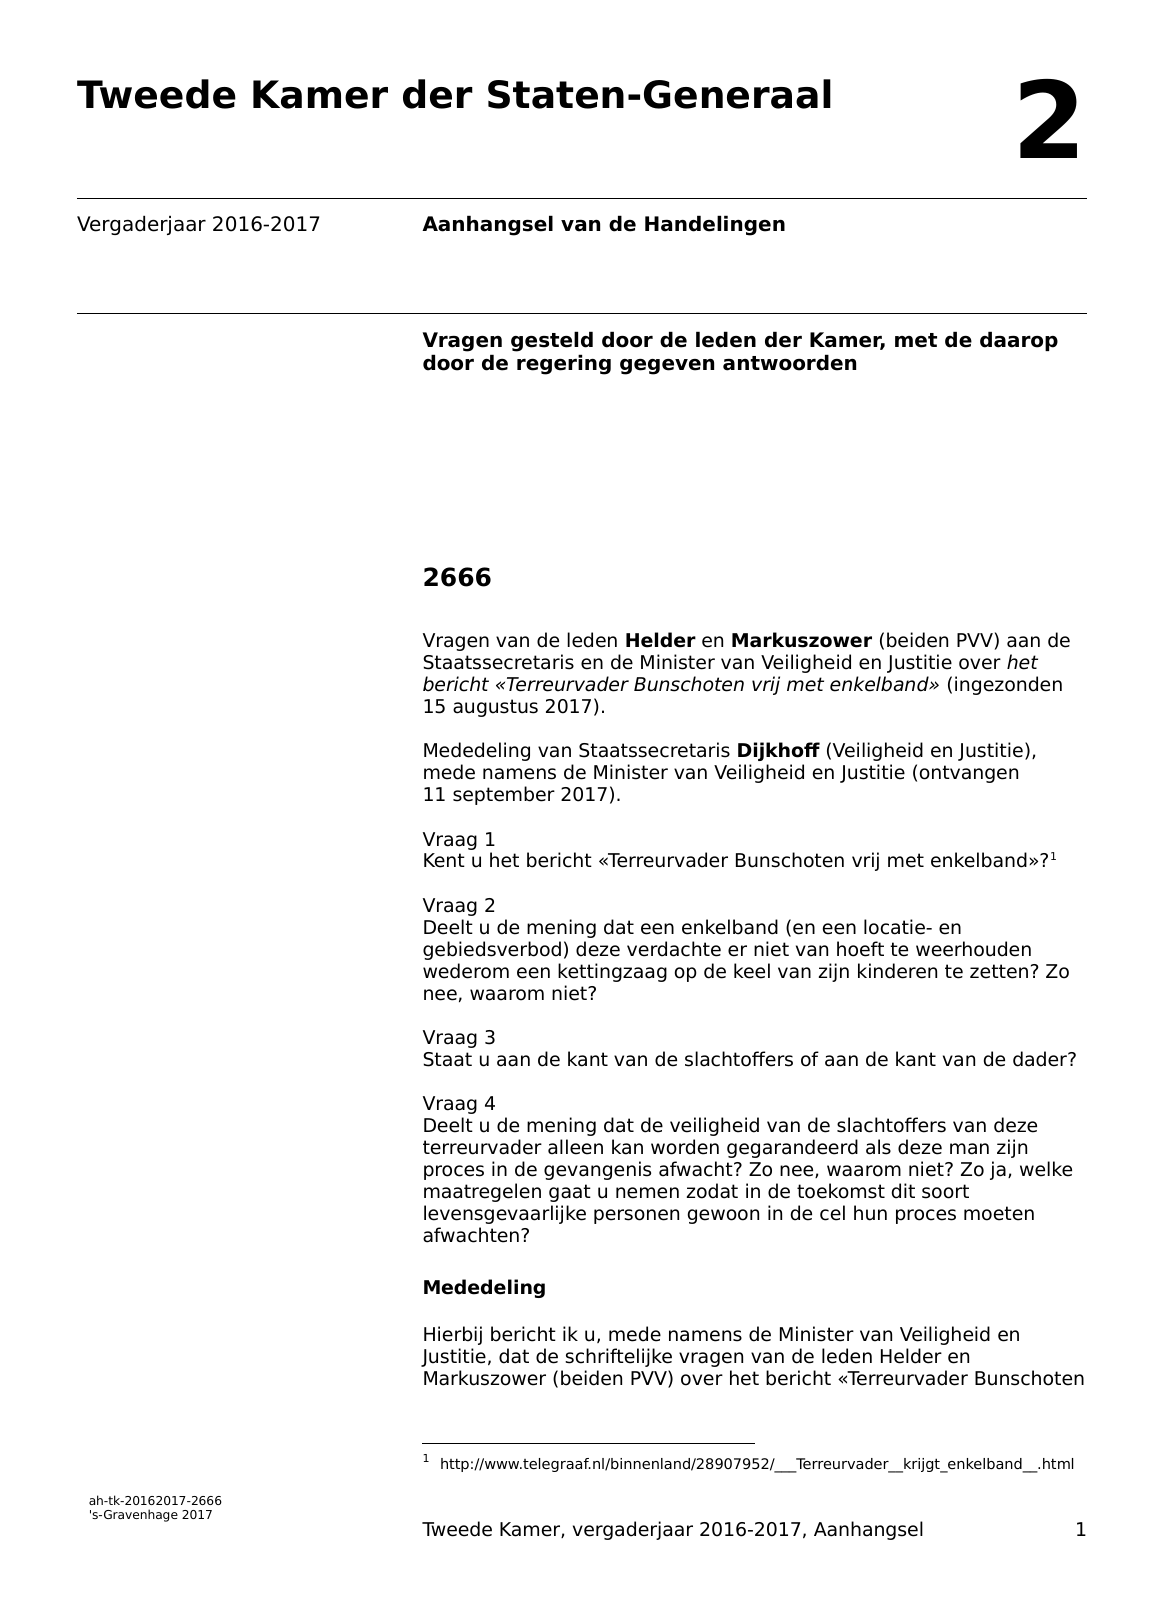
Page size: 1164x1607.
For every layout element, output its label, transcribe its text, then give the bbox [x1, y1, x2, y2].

text Vraag 2 [422, 894, 1087, 917]
text Vraag 4 [422, 1093, 1087, 1115]
text Deelt u de mening dat een enkelband (en een locatie- en gebiedsverbod) deze verdachte er niet van hoeft te weerhouden wederom een kettingzaag op de keel van zijn kinderen te zetten? Zo nee, waarom niet? [422, 917, 1087, 1004]
text 's-Gravenhage 2017 [88, 1508, 323, 1522]
table_header 2 [886, 59, 1087, 198]
table_cell Aanhangsel van de Handelingen [422, 199, 1087, 313]
text Kent u het bericht «Terreurvader Bunschoten vrij met enkelband»? [422, 850, 1087, 872]
text ah-tk-20162017-2666 [88, 1494, 323, 1508]
table_cell Vergaderjaar 2016-2017 [77, 199, 422, 313]
text Vraag 1 [422, 828, 1087, 850]
text 2666 [422, 563, 1087, 592]
text Deelt u de mening dat de veiligheid van de slachtoffers van deze terreurvader alleen kan worden gegarandeerd als deze man zijn proces in de gevangenis afwacht? Zo nee, waarom niet? Zo ja, welke maatregelen gaat u nemen zodat in de toekomst dit soort levensgevaarlijke personen gewoon in de cel hun proces moeten afwachten? [422, 1115, 1087, 1247]
table_cell [77, 314, 422, 375]
subtitle Mededeling [422, 1277, 1087, 1299]
text Vragen van de leden Helder en Markuszower (beiden PVV) aan de Staatssecretaris en de Minister van Veiligheid en Justitie over het bericht «Terreurvader Bunschoten vrij met enkelband» (ingezonden 15 augustus 2017). [422, 630, 1087, 718]
text Mededeling van Staatssecretaris Dijkhoff (Veiligheid en Justitie), mede namens de Minister van Veiligheid en Justitie (ontvangen 11 september 2017). [422, 740, 1087, 806]
table_header Tweede Kamer der Staten-Generaal [77, 59, 886, 198]
table_cell Vragen gesteld door de leden der Kamer, met de daarop door de regering gegeven antwoorden [422, 314, 1087, 375]
text http://www.telegraaf.nl/binnenland/28907952/___Terreurvader__krijgt_enkelband__.html [422, 1452, 1087, 1474]
text Hierbij bericht ik u, mede namens de Minister van Veiligheid en Justitie, dat de schriftelijke vragen van de leden Helder en Markuszower (beiden PVV) over het bericht «Terreurvader Bunschoten [422, 1324, 1087, 1389]
text Vraag 3 [422, 1027, 1087, 1049]
text Staat u aan de kant van de slachtoffers of aan de kant van de dader? [422, 1049, 1087, 1071]
